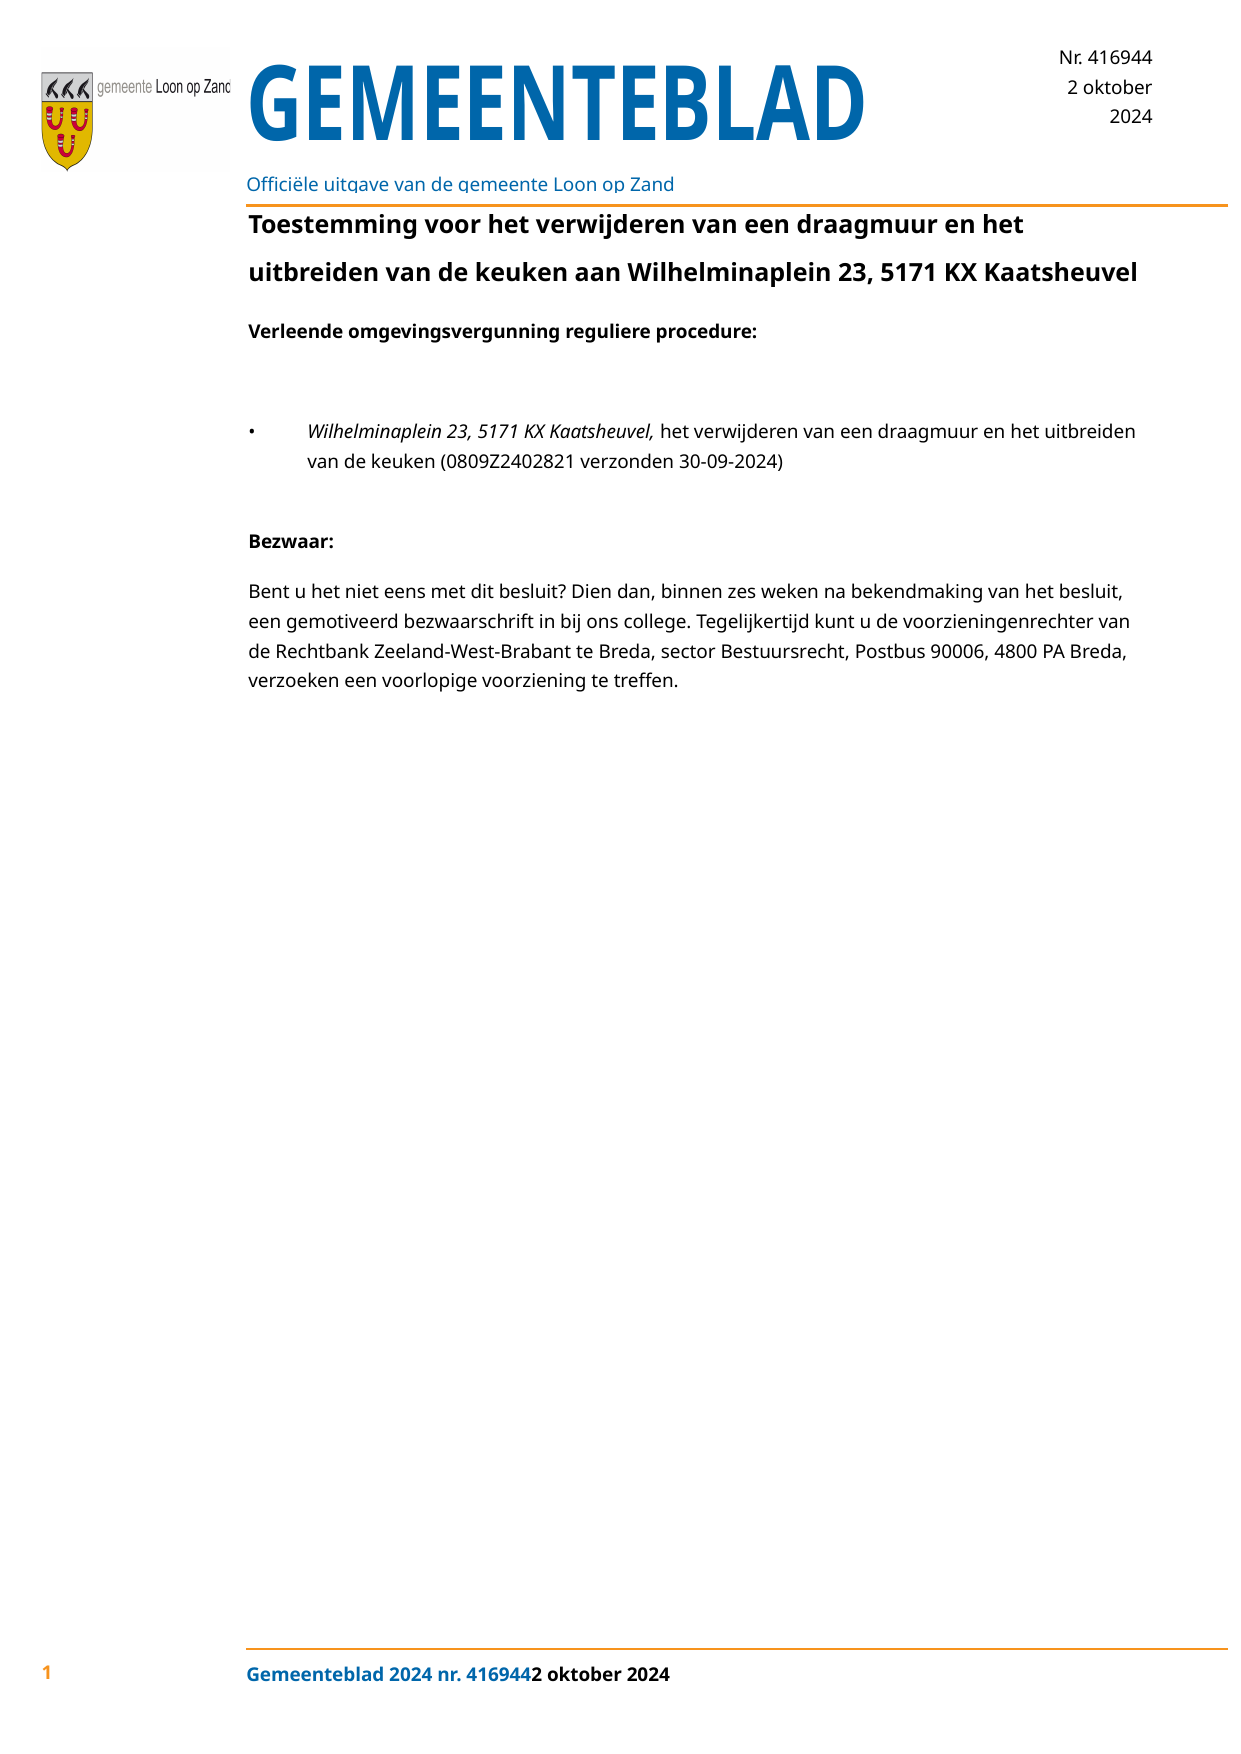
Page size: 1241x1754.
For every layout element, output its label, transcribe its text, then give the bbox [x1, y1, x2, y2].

text Verleende omgevingsvergunning reguliere procedure: [248, 318, 1152, 344]
text Bezwaar: [248, 528, 1152, 554]
list Wilhelminaplein 23, 5171 KX Kaatsheuvel, het verwijderen van een draagmuur en het uitbreiden van de keuken (0809Z2402821 verzonden 30-09-2024) [248, 419, 1152, 474]
text Bent u het niet eens met dit besluit? Dien dan, binnen zes weken na bekendmaking van het besluit, een gemotiveerd bezwaarschrift in bij ons college. Tegelijkertijd kunt u de voorzieningenrechter van de Rechtbank Zeeland-West-Brabant te Breda, sector Bestuursrecht, Postbus 90006, 4800 PA Breda, verzoeken een voorlopige voorziening te treffen. [248, 579, 1152, 693]
text Toestemming voor het verwijderen van een draagmuur en het uitbreiden van de keuken aan Wilhelminaplein 23, 5171 KX Kaatsheuvel [248, 207, 1152, 288]
picture [41, 47, 231, 172]
